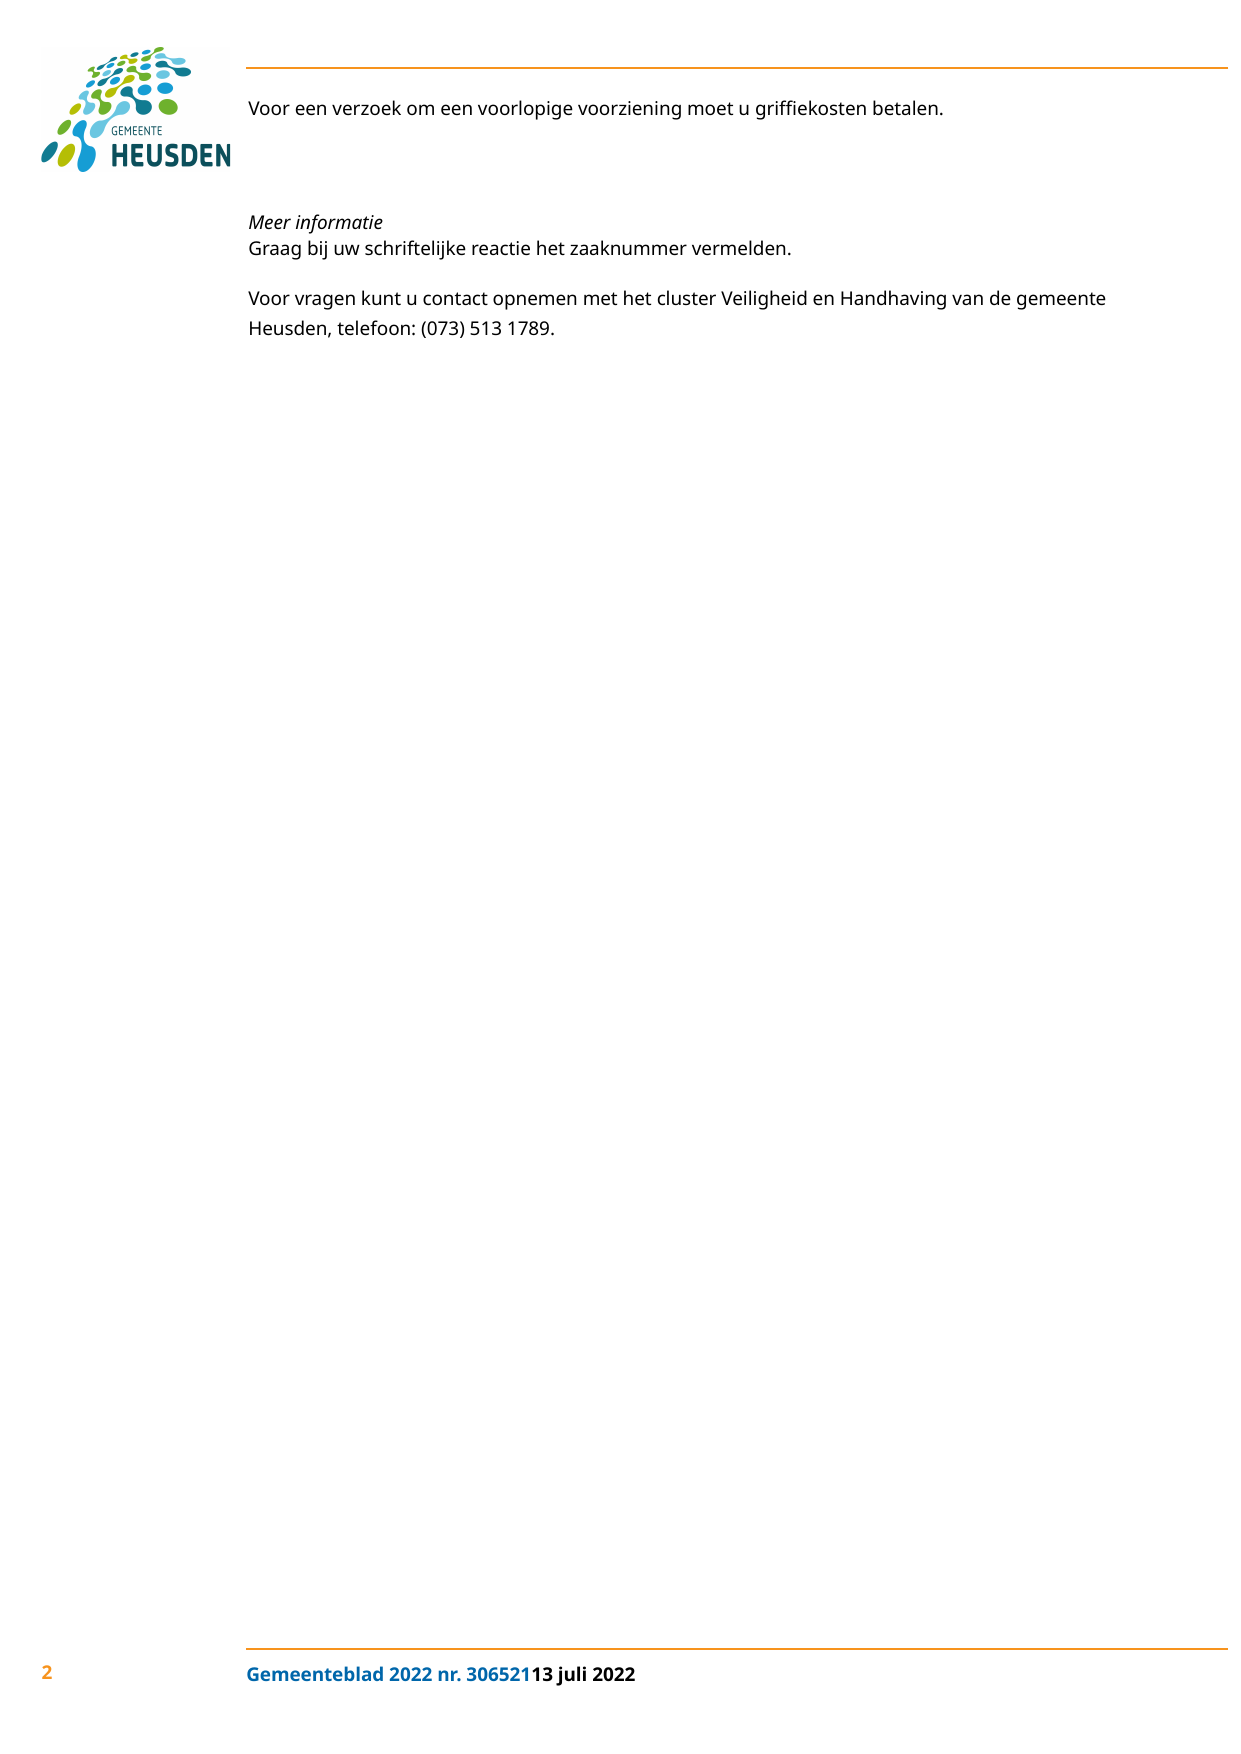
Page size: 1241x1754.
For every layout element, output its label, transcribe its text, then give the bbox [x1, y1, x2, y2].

text Voor vragen kunt u contact opnemen met het cluster Veiligheid en Handhaving van de gemeente Heusden, telefoon: (073) 513 1789. [248, 285, 1152, 341]
text Graag bij uw schriftelijke reactie het zaaknummer vermelden. [248, 235, 1152, 261]
text Meer informatie [248, 209, 1152, 235]
text Voor een verzoek om een voorlopige voorziening moet u griffiekosten betalen. [248, 95, 1152, 121]
picture [41, 47, 231, 172]
